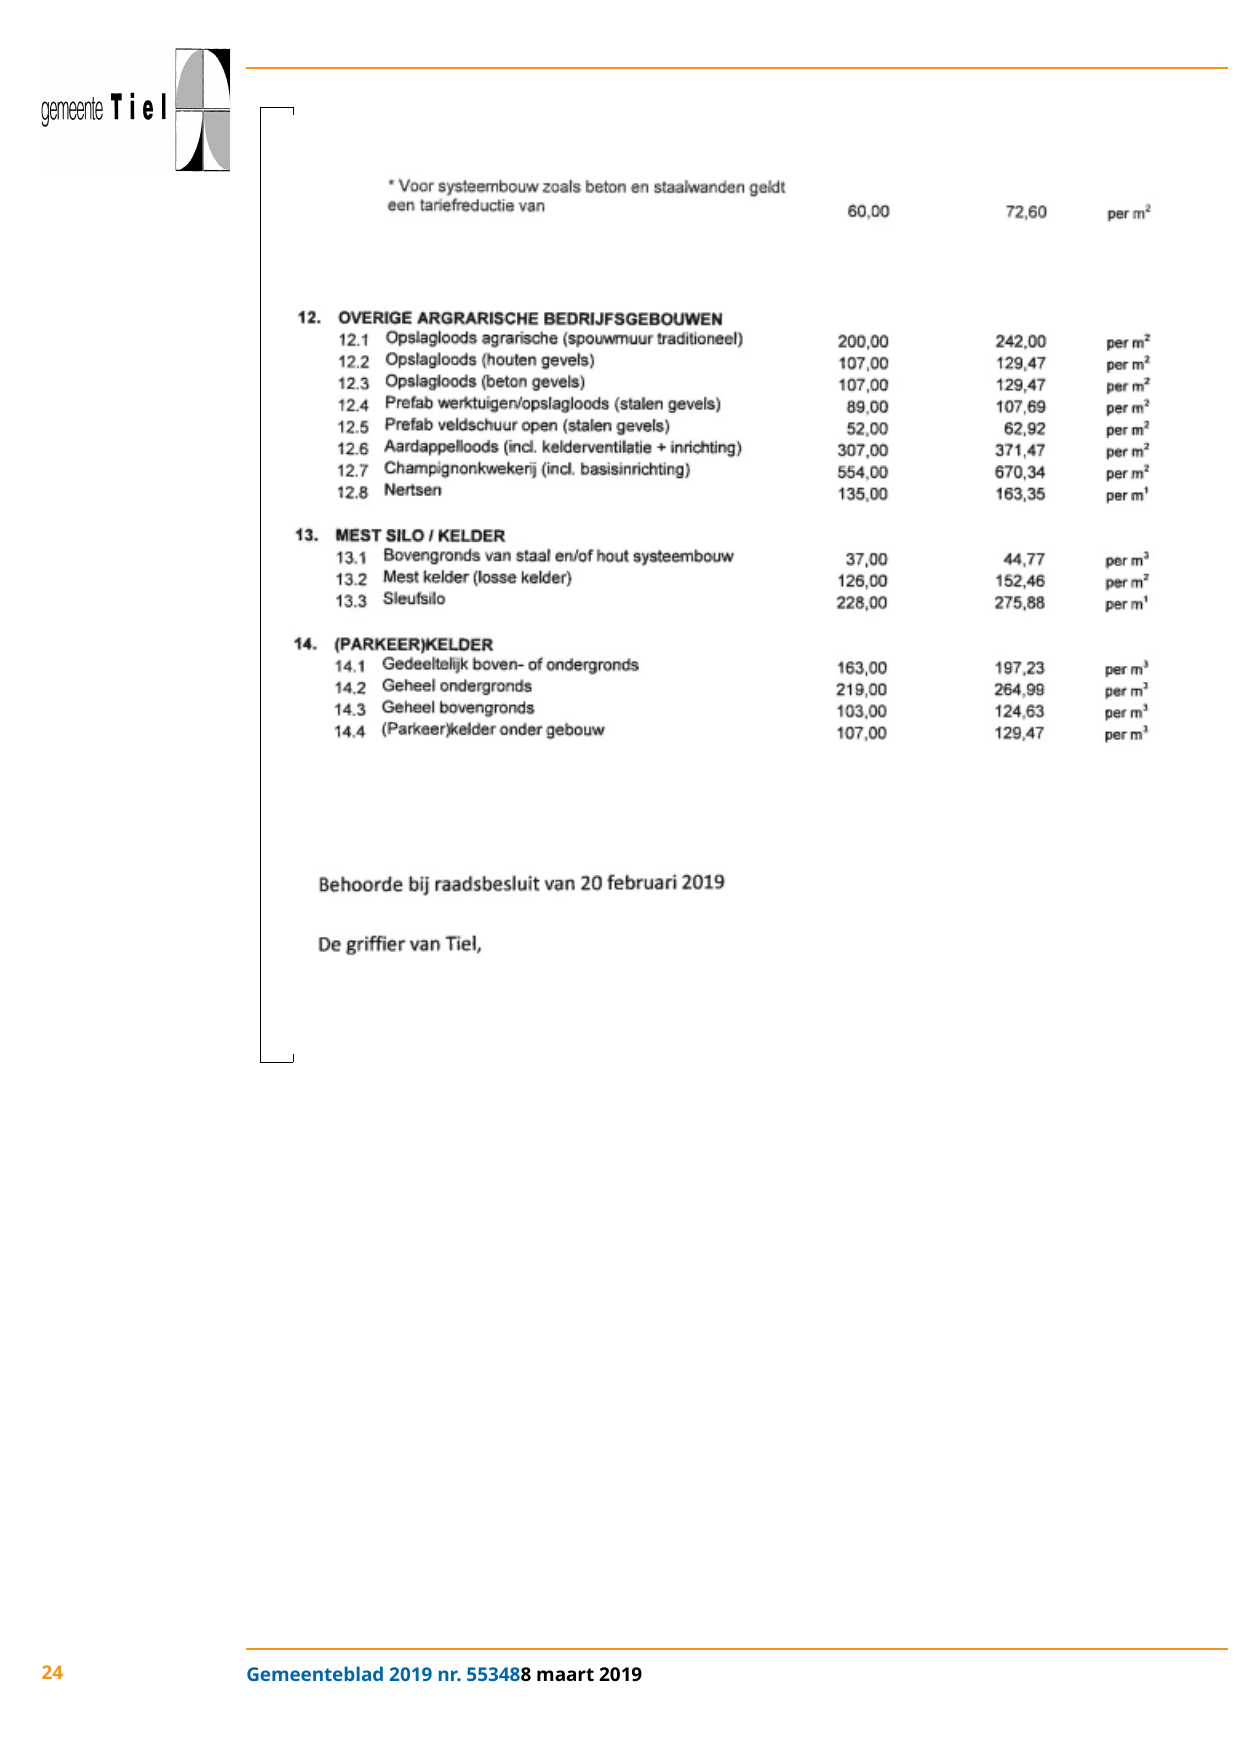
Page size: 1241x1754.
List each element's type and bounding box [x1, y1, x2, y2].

picture [268, 115, 1173, 1054]
picture [41, 47, 231, 172]
